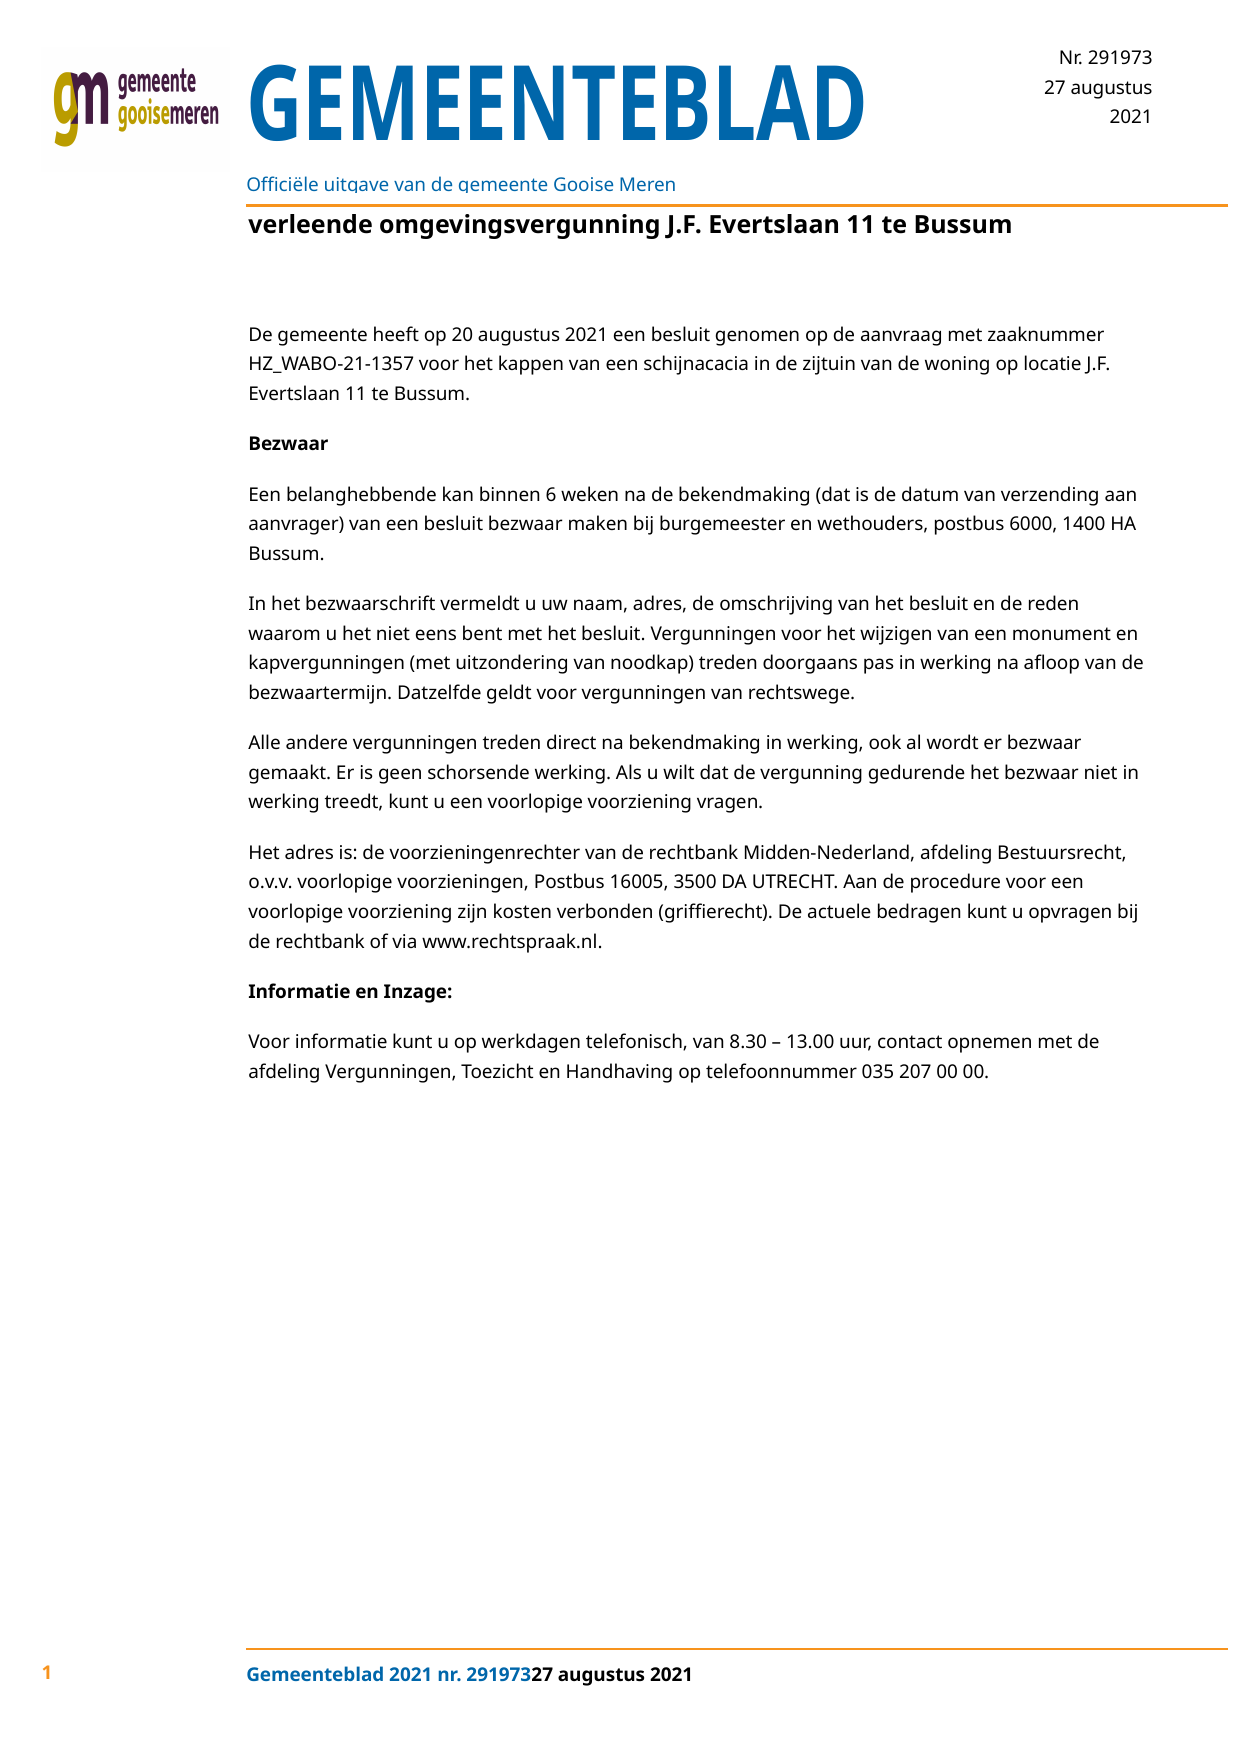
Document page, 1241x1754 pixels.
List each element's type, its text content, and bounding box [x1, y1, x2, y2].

text In het bezwaarschrift vermeldt u uw naam, adres, de omschrijving van het besluit en de reden waarom u het niet eens bent met het besluit. Vergunningen voor het wijzigen van een monument en kapvergunningen (met uitzondering van noodkap) treden doorgaans pas in werking na afloop van de bezwaartermijn. Datzelfde geldt voor vergunningen van rechtswege. [248, 590, 1152, 705]
text verleende omgevingsvergunning J.F. Evertslaan 11 te Bussum [248, 207, 1152, 241]
text Het adres is: de voorzieningenrechter van de rechtbank Midden-Nederland, afdeling Bestuursrecht, o.v.v. voorlopige voorzieningen, Postbus 16005, 3500 DA UTRECHT. Aan de procedure voor een voorlopige voorziening zijn kosten verbonden (griffierecht). De actuele bedragen kunt u opvragen bij de rechtbank of via www.rechtspraak.nl. [248, 839, 1152, 953]
text Een belanghebbende kan binnen 6 weken na de bekendmaking (dat is de datum van verzending aan aanvrager) van een besluit bezwaar maken bij burgemeester en wethouders, postbus 6000, 1400 HA Bussum. [248, 481, 1152, 566]
picture [41, 47, 231, 172]
text Alle andere vergunningen treden direct na bekendmaking in werking, ook al wordt er bezwaar gemaakt. Er is geen schorsende werking. Als u wilt dat de vergunning gedurende het bezwaar niet in werking treedt, kunt u een voorlopige voorziening vragen. [248, 729, 1152, 814]
text De gemeente heeft op 20 augustus 2021 een besluit genomen op de aanvraag met zaaknummer HZ_WABO-21-1357 voor het kappen van een schijnacacia in de zijtuin van de woning op locatie J.F. Evertslaan 11 te Bussum. [248, 321, 1152, 406]
text Informatie en Inzage: [248, 978, 1152, 1004]
text Voor informatie kunt u op werkdagen telefonisch, van 8.30 – 13.00 uur, contact opnemen met de afdeling Vergunningen, Toezicht en Handhaving op telefoonnummer 035 207 00 00. [248, 1029, 1152, 1084]
text Bezwaar [248, 430, 1152, 456]
